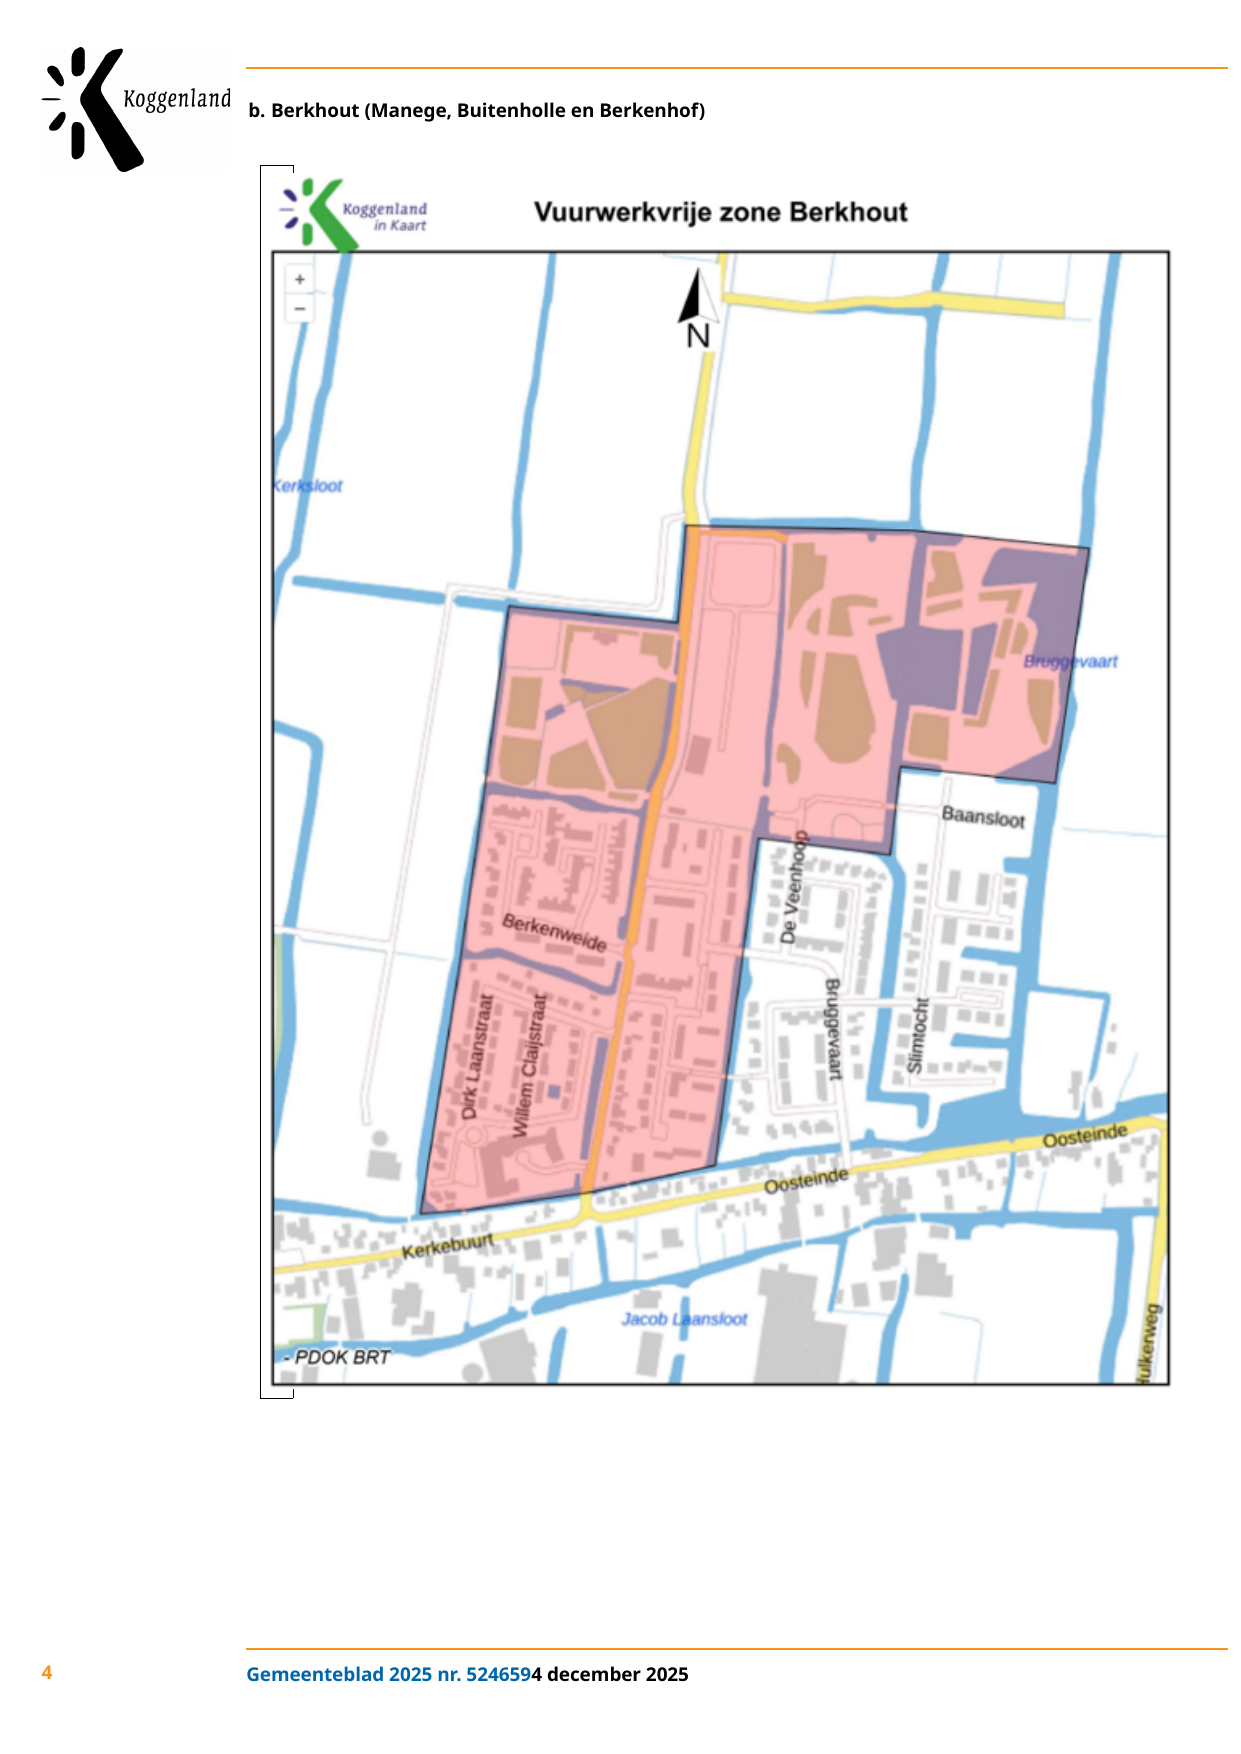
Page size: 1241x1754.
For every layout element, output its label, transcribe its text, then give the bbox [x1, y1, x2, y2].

picture [41, 47, 231, 172]
picture [268, 173, 1173, 1389]
text b. Berkhout (Manege, Buitenholle en Berkenhof) [248, 95, 1152, 123]
